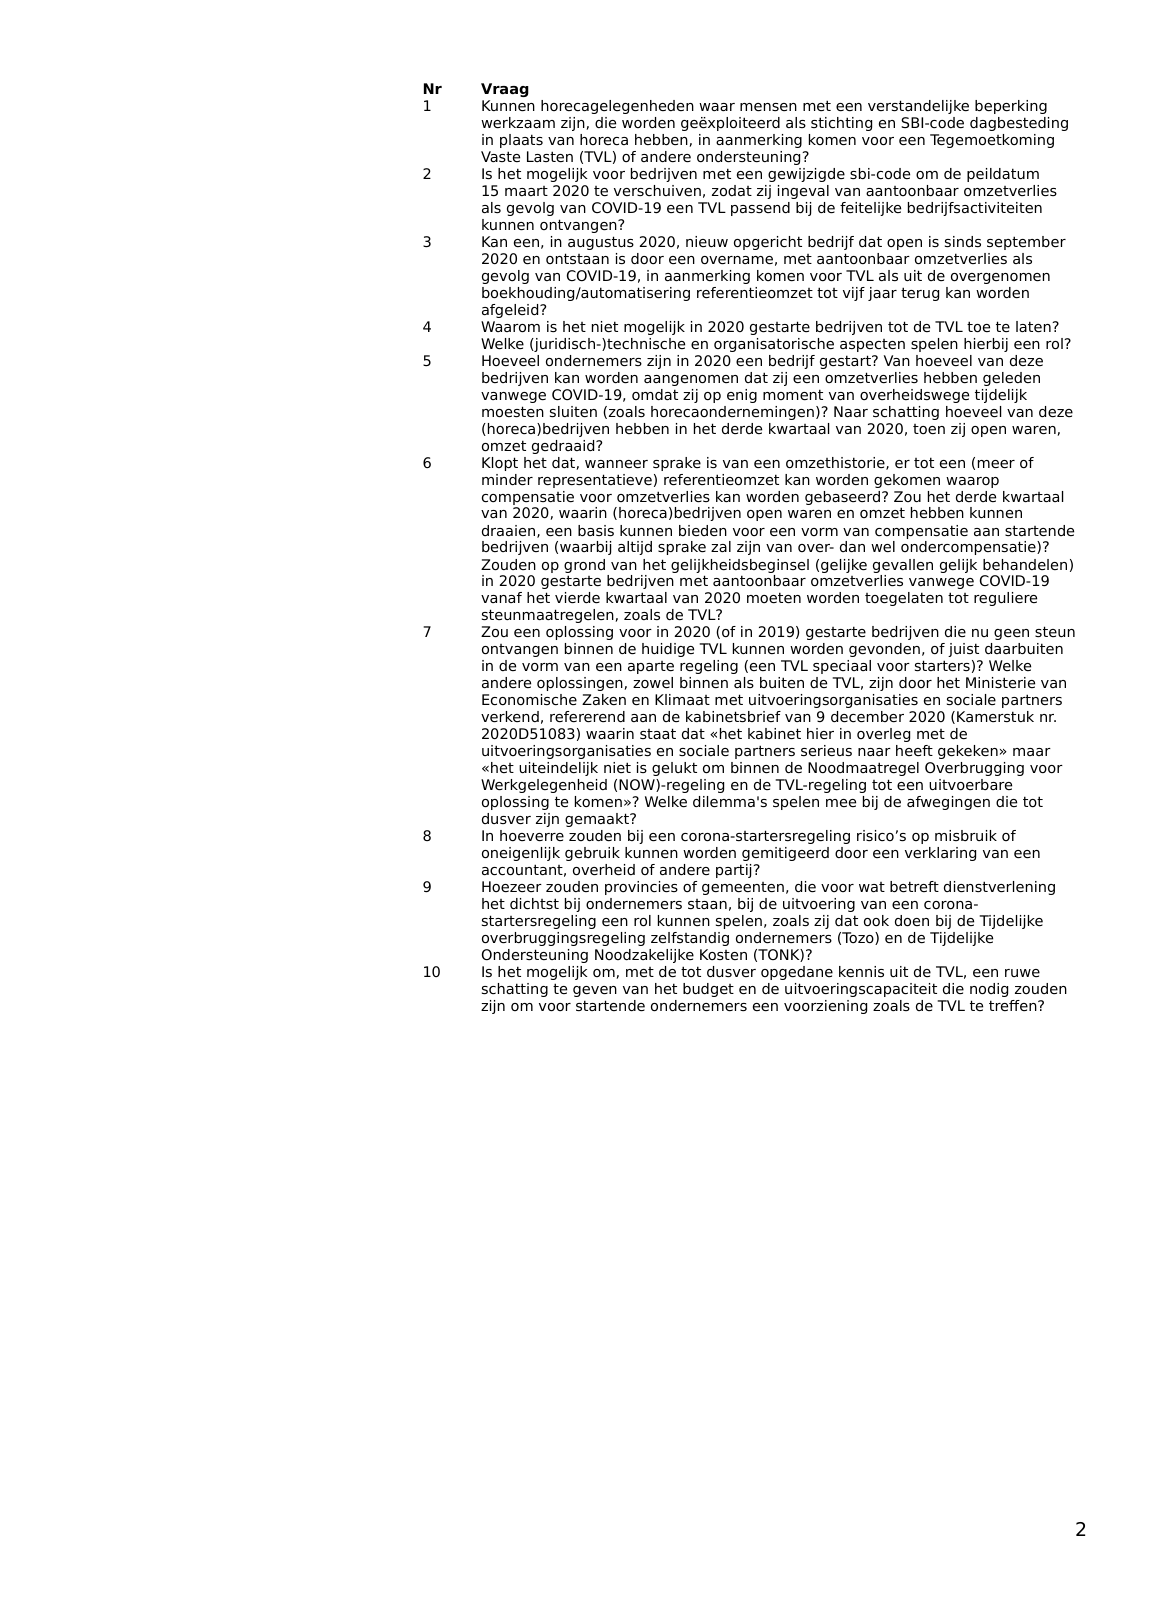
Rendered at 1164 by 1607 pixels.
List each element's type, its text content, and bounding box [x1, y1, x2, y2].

table_cell In hoeverre zouden bij een corona-startersregeling risico’s op misbruik of oneigenlijk gebruik kunnen worden gemitigeerd door een verklaring van een accountant, overheid of andere partij? [475, 828, 1087, 879]
table_cell 6 [422, 455, 475, 624]
table_header Nr [422, 81, 475, 98]
table_cell 7 [422, 624, 475, 828]
table_cell 10 [422, 964, 475, 1015]
table_cell Hoezeer zouden provincies of gemeenten, die voor wat betreft dienstverlening het dichtst bij ondernemers staan, bij de uitvoering van een corona-startersregeling een rol kunnen spelen, zoals zij dat ook doen bij de Tijdelijke overbruggingsregeling zelfstandig ondernemers (Tozo) en de Tijdelijke Ondersteuning Noodzakelijke Kosten (TONK)? [475, 879, 1087, 964]
table_cell Klopt het dat, wanneer sprake is van een omzethistorie, er tot een (meer of minder representatieve) referentieomzet kan worden gekomen waarop compensatie voor omzetverlies kan worden gebaseerd? Zou het derde kwartaal van 2020, waarin (horeca)bedrijven open waren en omzet hebben kunnen draaien, een basis kunnen bieden voor een vorm van compensatie aan startende bedrijven (waarbij altijd sprake zal zijn van over- dan wel ondercompensatie)? Zouden op grond van het gelijkheidsbeginsel (gelijke gevallen gelijk behandelen) in 2020 gestarte bedrijven met aantoonbaar omzetverlies vanwege COVID-19 vanaf het vierde kwartaal van 2020 moeten worden toegelaten tot reguliere steunmaatregelen, zoals de TVL? [475, 455, 1087, 624]
table_cell 9 [422, 879, 475, 964]
table_cell 8 [422, 828, 475, 879]
table_cell Zou een oplossing voor in 2020 (of in 2019) gestarte bedrijven die nu geen steun ontvangen binnen de huidige TVL kunnen worden gevonden, of juist daarbuiten in de vorm van een aparte regeling (een TVL speciaal voor starters)? Welke andere oplossingen, zowel binnen als buiten de TVL, zijn door het Ministerie van Economische Zaken en Klimaat met uitvoeringsorganisaties en sociale partners verkend, refererend aan de kabinetsbrief van 9 december 2020 (Kamerstuk nr. 2020D51083) waarin staat dat «het kabinet hier in overleg met de uitvoeringsorganisaties en sociale partners serieus naar heeft gekeken» maar «het uiteindelijk niet is gelukt om binnen de Noodmaatregel Overbrugging voor Werkgelegenheid (NOW)-regeling en de TVL-regeling tot een uitvoerbare oplossing te komen»? Welke dilemma's spelen mee bij de afwegingen die tot dusver zijn gemaakt? [475, 624, 1087, 828]
table_cell 2 [422, 166, 475, 234]
table_cell 3 [422, 234, 475, 319]
table_cell 5 [422, 353, 475, 454]
table_cell 1 [422, 98, 475, 166]
table_cell Hoeveel ondernemers zijn in 2020 een bedrijf gestart? Van hoeveel van deze bedrijven kan worden aangenomen dat zij een omzetverlies hebben geleden vanwege COVID-19, omdat zij op enig moment van overheidswege tijdelijk moesten sluiten (zoals horecaondernemingen)? Naar schatting hoeveel van deze (horeca)bedrijven hebben in het derde kwartaal van 2020, toen zij open waren, omzet gedraaid? [475, 353, 1087, 454]
table_cell Is het mogelijk om, met de tot dusver opgedane kennis uit de TVL, een ruwe schatting te geven van het budget en de uitvoeringscapaciteit die nodig zouden zijn om voor startende ondernemers een voorziening zoals de TVL te treffen? [475, 964, 1087, 1015]
table_cell Kunnen horecagelegenheden waar mensen met een verstandelijke beperking werkzaam zijn, die worden geëxploiteerd als stichting en SBI-code dagbesteding in plaats van horeca hebben, in aanmerking komen voor een Tegemoetkoming Vaste Lasten (TVL) of andere ondersteuning? [475, 98, 1087, 166]
table_header Vraag [475, 81, 1087, 98]
table_cell Is het mogelijk voor bedrijven met een gewijzigde sbi-code om de peildatum 15 maart 2020 te verschuiven, zodat zij ingeval van aantoonbaar omzetverlies als gevolg van COVID-19 een TVL passend bij de feitelijke bedrijfsactiviteiten kunnen ontvangen? [475, 166, 1087, 234]
table_cell Kan een, in augustus 2020, nieuw opgericht bedrijf dat open is sinds september 2020 en ontstaan is door een overname, met aantoonbaar omzetverlies als gevolg van COVID-19, in aanmerking komen voor TVL als uit de overgenomen boekhouding/automatisering referentieomzet tot vijf jaar terug kan worden afgeleid? [475, 234, 1087, 319]
table_cell 4 [422, 319, 475, 353]
table_cell Waarom is het niet mogelijk in 2020 gestarte bedrijven tot de TVL toe te laten? Welke (juridisch-)technische en organisatorische aspecten spelen hierbij een rol? [475, 319, 1087, 353]
